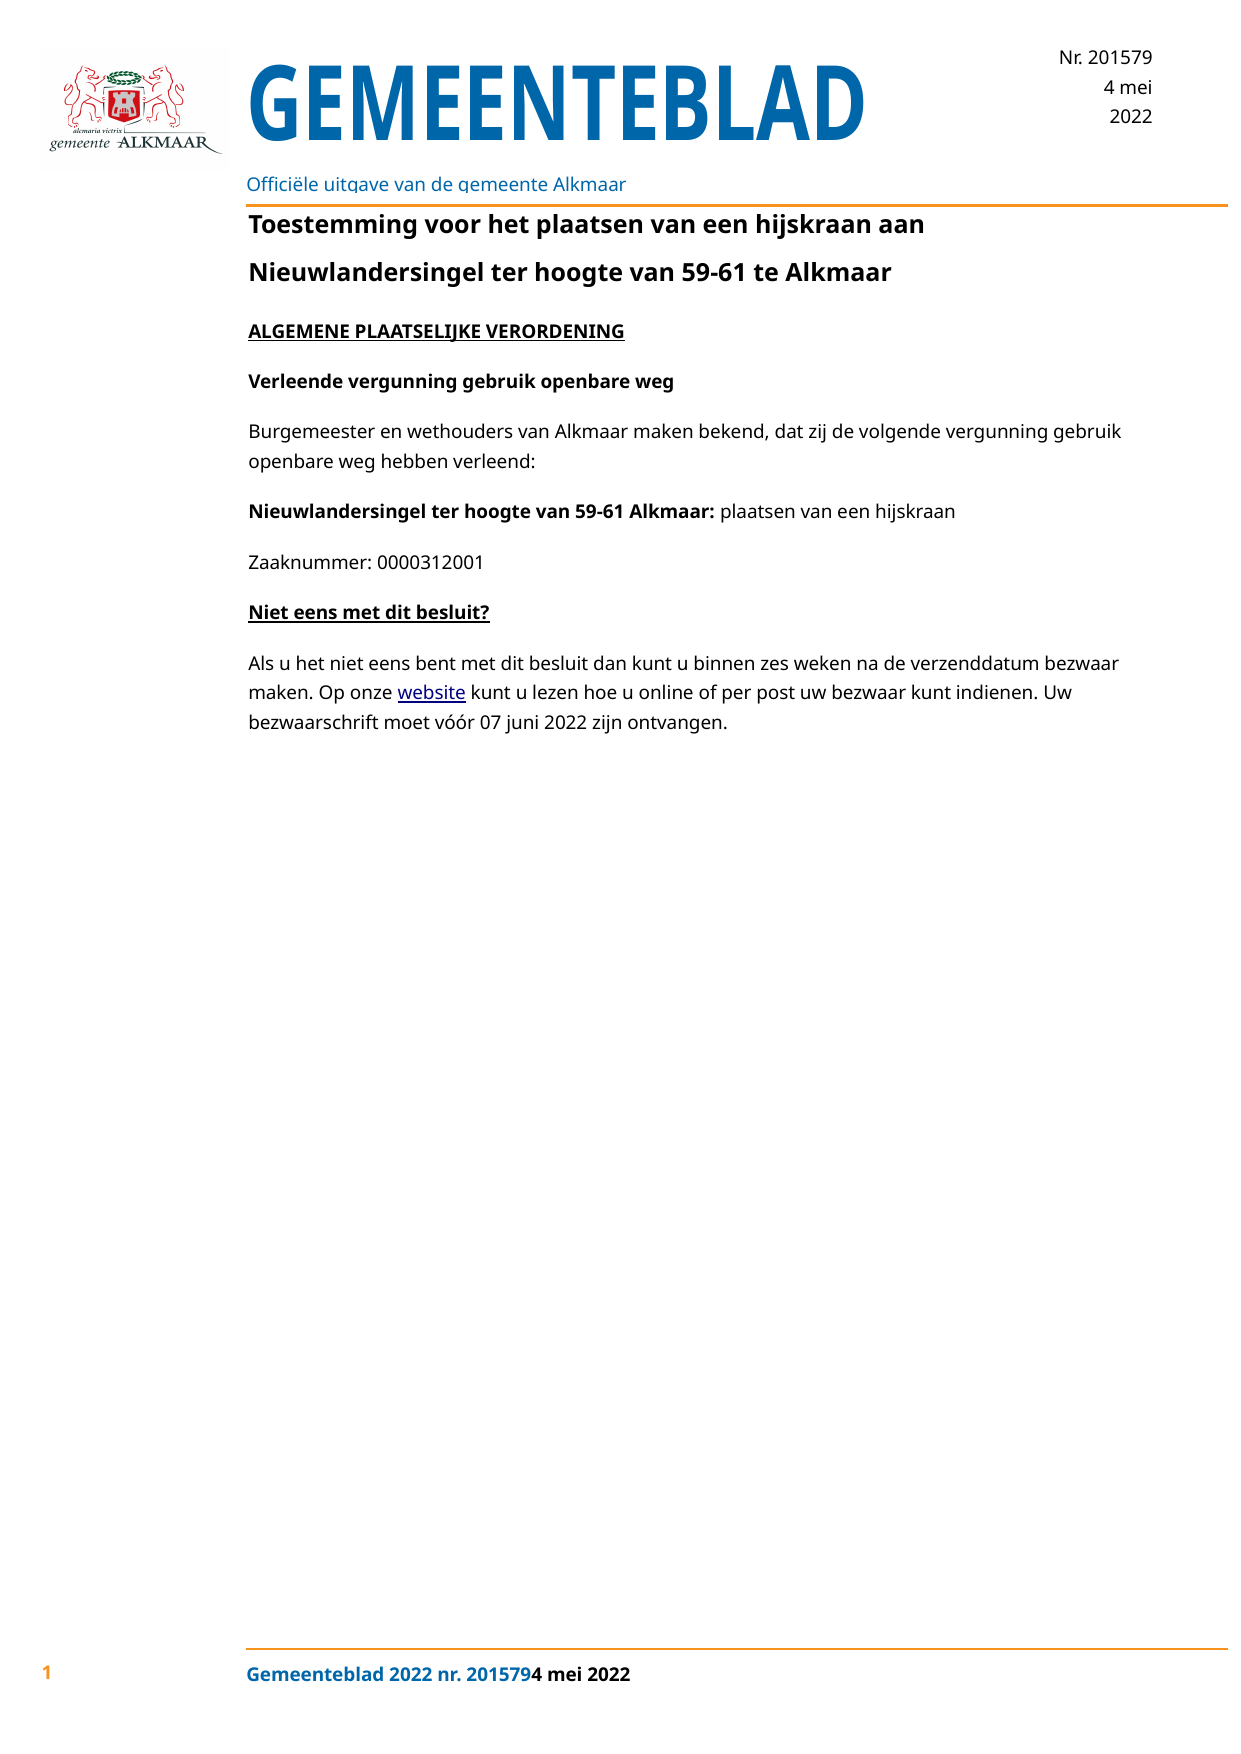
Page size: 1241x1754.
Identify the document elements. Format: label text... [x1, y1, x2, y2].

picture [41, 47, 231, 172]
text Niet eens met dit besluit? [248, 599, 1152, 625]
text Als u het niet eens bent met dit besluit dan kunt u binnen zes weken na de verzenddatum bezwaar maken. Op onze website kunt u lezen hoe u online of per post uw bezwaar kunt indienen. Uw bezwaarschrift moet vóór 07 juni 2022 zijn ontvangen. [248, 650, 1152, 735]
text Verleende vergunning gebruik openbare weg [248, 368, 1152, 394]
text Nieuwlandersingel ter hoogte van 59-61 Alkmaar: plaatsen van een hijskraan [248, 499, 1152, 524]
text Burgemeester en wethouders van Alkmaar maken bekend, dat zij de volgende vergunning gebruik openbare weg hebben verleend: [248, 419, 1152, 474]
text ALGEMENE PLAATSELIJKE VERORDENING [248, 318, 1152, 344]
text Zaaknummer: 0000312001 [248, 549, 1152, 575]
text Toestemming voor het plaatsen van een hijskraan aan Nieuwlandersingel ter hoogte van 59-61 te Alkmaar [248, 207, 1152, 288]
